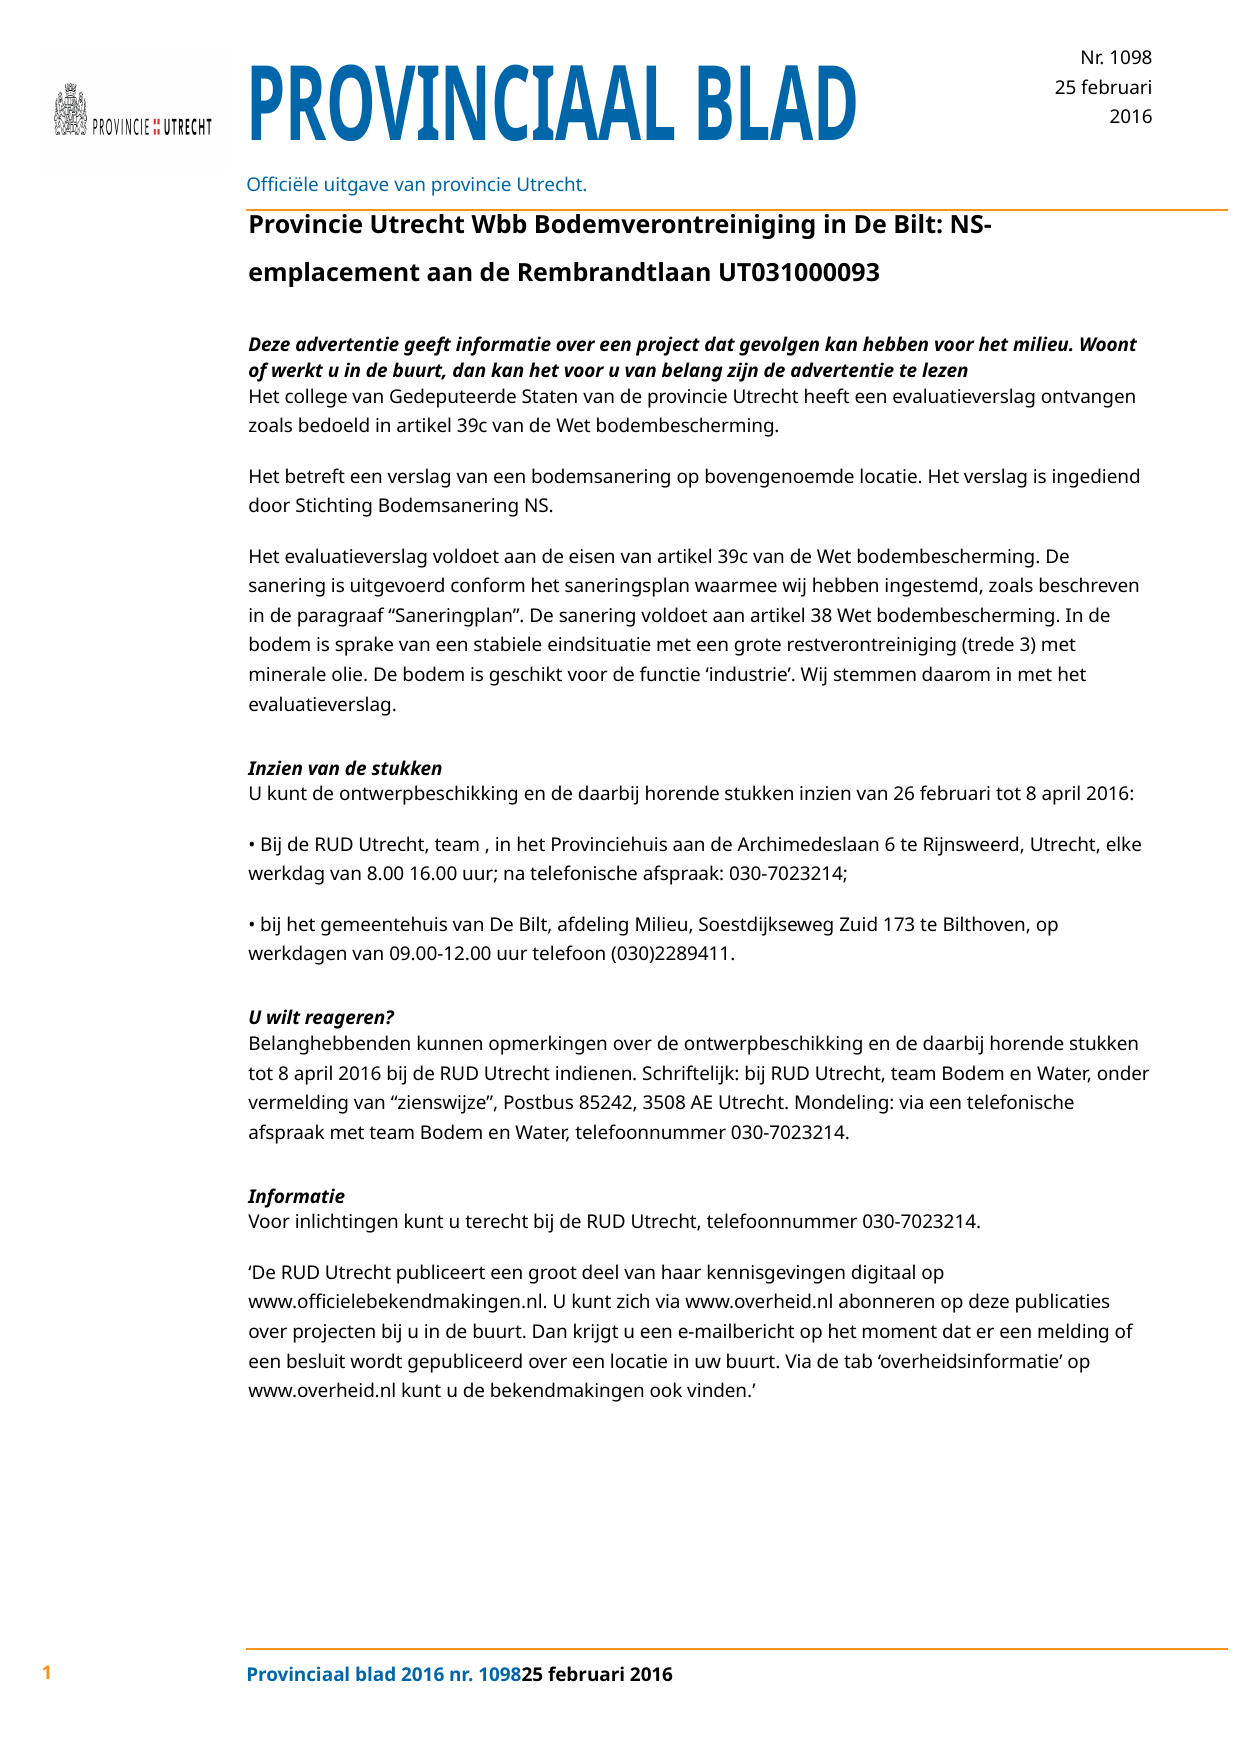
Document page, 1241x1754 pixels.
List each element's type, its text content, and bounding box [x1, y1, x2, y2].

text • bij het gemeentehuis van De Bilt, afdeling Milieu, Soestdijkseweg Zuid 173 te Bilthoven, op werkdagen van 09.00-12.00 uur telefoon (030)2289411. [248, 911, 1152, 966]
text Belanghebbenden kunnen opmerkingen over de ontwerpbeschikking en de daarbij horende stukken tot 8 april 2016 bij de RUD Utrecht indienen. Schriftelijk: bij RUD Utrecht, team Bodem en Water, onder vermelding van “zienswijze”, Postbus 85242, 3508 AE Utrecht. Mondeling: via een telefonische afspraak met team Bodem en Water, telefoonnummer 030-7023214. [248, 1030, 1152, 1145]
text Deze advertentie geeft informatie over een project dat gevolgen kan hebben voor het milieu. Woont of werkt u in de buurt, dan kan het voor u van belang zijn de advertentie te lezen [248, 331, 1152, 383]
text Inzien van de stukken [248, 755, 1152, 781]
text Provincie Utrecht Wbb Bodemverontreiniging in De Bilt: NS-emplacement aan de Rembrandtlaan UT031000093 [248, 211, 1152, 288]
text • Bij de RUD Utrecht, team , in het Provinciehuis aan de Archimedeslaan 6 te Rijnsweerd, Utrecht, elke werkdag van 8.00 16.00 uur; na telefonische afspraak: 030-7023214; [248, 831, 1152, 886]
text ‘De RUD Utrecht publiceert een groot deel van haar kennisgevingen digitaal op www.officielebekendmakingen.nl. U kunt zich via www.overheid.nl abonneren op deze publicaties over projecten bij u in de buurt. Dan krijgt u een e-mailbericht op het moment dat er een melding of een besluit wordt gepubliceerd over een locatie in uw buurt. Via de tab ‘overheidsinformatie’ op www.overheid.nl kunt u de bekendmakingen ook vinden.’ [248, 1259, 1152, 1403]
picture [41, 47, 231, 172]
text Het college van Gedeputeerde Staten van de provincie Utrecht heeft een evaluatieverslag ontvangen zoals bedoeld in artikel 39c van de Wet bodembescherming. [248, 383, 1152, 438]
text Voor inlichtingen kunt u terecht bij de RUD Utrecht, telefoonnummer 030-7023214. [248, 1209, 1152, 1234]
text U wilt reageren? [248, 1004, 1152, 1030]
text Het betreft een verslag van een bodemsanering op bovengenoemde locatie. Het verslag is ingediend door Stichting Bodemsanering NS. [248, 463, 1152, 518]
text Het evaluatieverslag voldoet aan de eisen van artikel 39c van de Wet bodembescherming. De sanering is uitgevoerd conform het saneringsplan waarmee wij hebben ingestemd, zoals beschreven in de paragraaf “Saneringplan”. De sanering voldoet aan artikel 38 Wet bodembescherming. In de bodem is sprake van een stabiele eindsituatie met een grote restverontreiniging (trede 3) met minerale olie. De bodem is geschikt voor de functie ‘industrie’. Wij stemmen daarom in met het evaluatieverslag. [248, 543, 1152, 717]
text Informatie [248, 1183, 1152, 1209]
text U kunt de ontwerpbeschikking en de daarbij horende stukken inzien van 26 februari tot 8 april 2016: [248, 781, 1152, 806]
